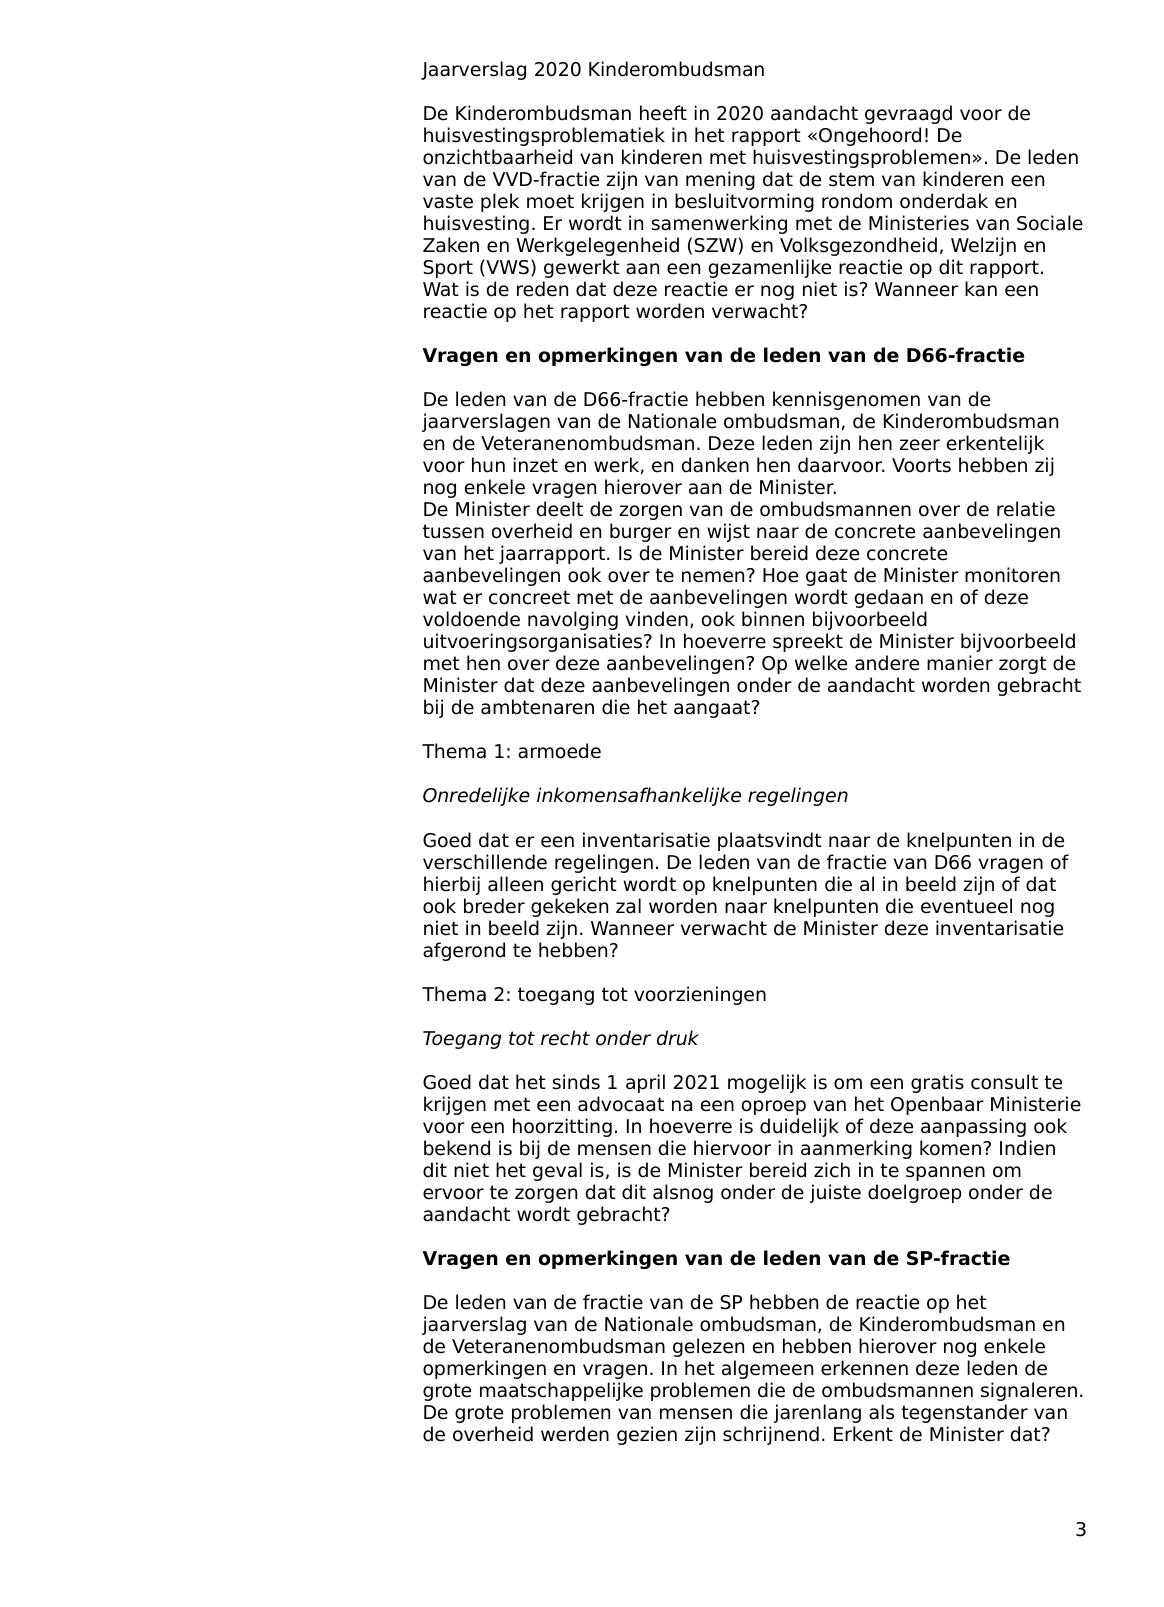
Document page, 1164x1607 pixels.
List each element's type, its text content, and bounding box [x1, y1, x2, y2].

subtitle Onredelijke inkomensafhankelijke regelingen [422, 785, 1087, 807]
subtitle Vragen en opmerkingen van de leden van de SP-fractie [422, 1248, 1087, 1270]
text De Kinderombudsman heeft in 2020 aandacht gevraagd voor de huisvestingsproblematiek in het rapport «Ongehoord! De onzichtbaarheid van kinderen met huisvestingsproblemen». De leden van de VVD-fractie zijn van mening dat de stem van kinderen een vaste plek moet krijgen in besluitvorming rondom onderdak en huisvesting. Er wordt in samenwerking met de Ministeries van Sociale Zaken en Werkgelegenheid (SZW) en Volksgezondheid, Welzijn en Sport (VWS) gewerkt aan een gezamenlijke reactie op dit rapport. Wat is de reden dat deze reactie er nog niet is? Wanneer kan een reactie op het rapport worden verwacht? [422, 103, 1087, 323]
text De leden van de fractie van de SP hebben de reactie op het jaarverslag van de Nationale ombudsman, de Kinderombudsman en de Veteranenombudsman gelezen en hebben hierover nog enkele opmerkingen en vragen. In het algemeen erkennen deze leden de grote maatschappelijke problemen die de ombudsmannen signaleren. De grote problemen van mensen die jarenlang als tegenstander van de overheid werden gezien zijn schrijnend. Erkent de Minister dat? [422, 1292, 1087, 1446]
subtitle Vragen en opmerkingen van de leden van de D66-fractie [422, 345, 1087, 367]
text De Minister deelt de zorgen van de ombudsmannen over de relatie tussen overheid en burger en wijst naar de concrete aanbevelingen van het jaarrapport. Is de Minister bereid deze concrete aanbevelingen ook over te nemen? Hoe gaat de Minister monitoren wat er concreet met de aanbevelingen wordt gedaan en of deze voldoende navolging vinden, ook binnen bijvoorbeeld uitvoeringsorganisaties? In hoeverre spreekt de Minister bijvoorbeeld met hen over deze aanbevelingen? Op welke andere manier zorgt de Minister dat deze aanbevelingen onder de aandacht worden gebracht bij de ambtenaren die het aangaat? [422, 499, 1087, 719]
subtitle Toegang tot recht onder druk [422, 1028, 1087, 1050]
text Goed dat er een inventarisatie plaatsvindt naar de knelpunten in de verschillende regelingen. De leden van de fractie van D66 vragen of hierbij alleen gericht wordt op knelpunten die al in beeld zijn of dat ook breder gekeken zal worden naar knelpunten die eventueel nog niet in beeld zijn. Wanneer verwacht de Minister deze inventarisatie afgerond te hebben? [422, 829, 1087, 961]
subtitle Thema 1: armoede [422, 741, 1087, 763]
subtitle Jaarverslag 2020 Kinderombudsman [422, 59, 1087, 81]
subtitle Thema 2: toegang tot voorzieningen [422, 984, 1087, 1006]
text De leden van de D66-fractie hebben kennisgenomen van de jaarverslagen van de Nationale ombudsman, de Kinderombudsman en de Veteranenombudsman. Deze leden zijn hen zeer erkentelijk voor hun inzet en werk, en danken hen daarvoor. Voorts hebben zij nog enkele vragen hierover aan de Minister. [422, 389, 1087, 499]
text Goed dat het sinds 1 april 2021 mogelijk is om een gratis consult te krijgen met een advocaat na een oproep van het Openbaar Ministerie voor een hoorzitting. In hoeverre is duidelijk of deze aanpassing ook bekend is bij de mensen die hiervoor in aanmerking komen? Indien dit niet het geval is, is de Minister bereid zich in te spannen om ervoor te zorgen dat dit alsnog onder de juiste doelgroep onder de aandacht wordt gebracht? [422, 1072, 1087, 1226]
